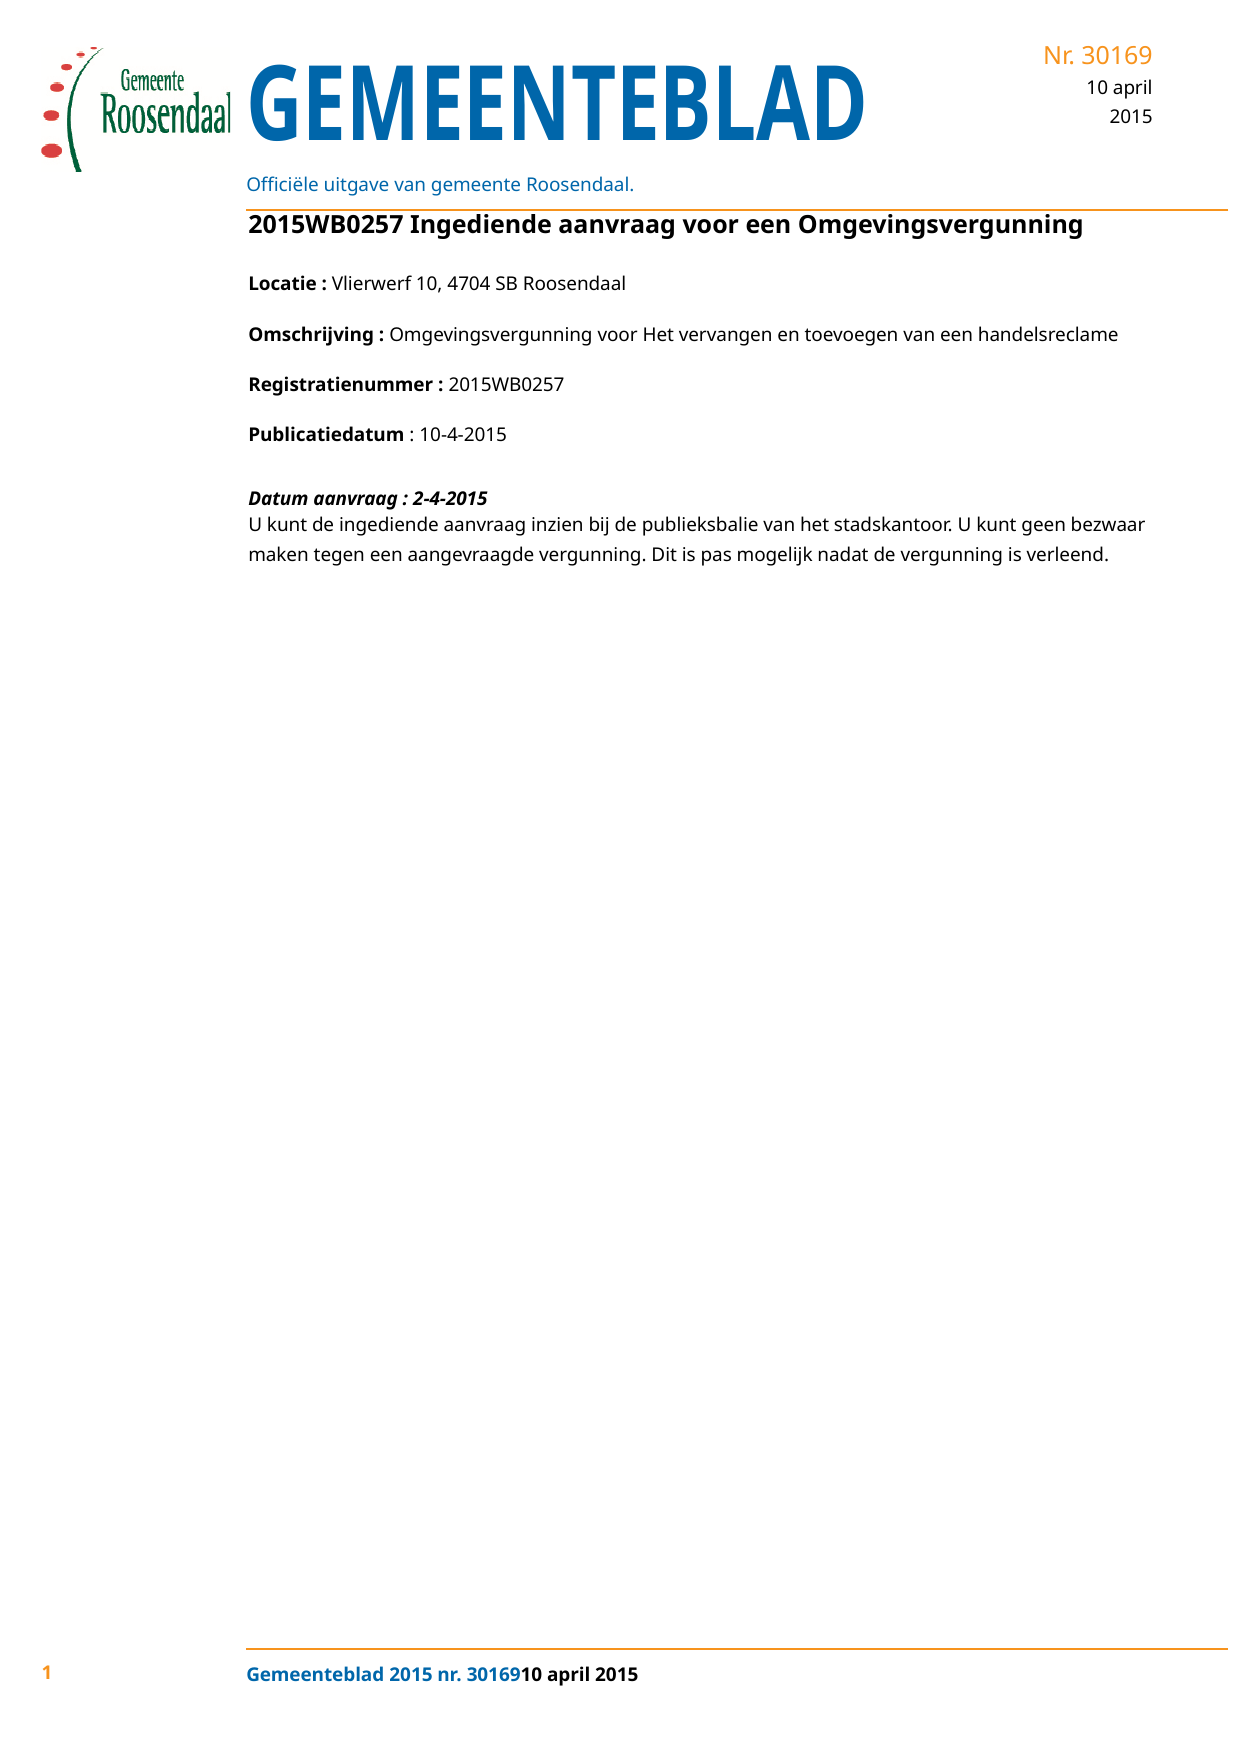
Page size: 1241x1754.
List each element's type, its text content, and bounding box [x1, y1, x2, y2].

text Publicatiedatum : 10-4-2015 [248, 422, 1152, 447]
picture [41, 47, 231, 172]
text 2015WB0257 Ingediende aanvraag voor een Omgevingsvergunning [248, 211, 1152, 241]
text U kunt de ingediende aanvraag inzien bij de publieksbalie van het stadskantoor. U kunt geen bezwaar maken tegen een aangevraagde vergunning. Dit is pas mogelijk nadat de vergunning is verleend. [248, 511, 1152, 567]
text Omschrijving : Omgevingsvergunning voor Het vervangen en toevoegen van een handelsreclame [248, 321, 1152, 346]
text Registratienummer : 2015WB0257 [248, 371, 1152, 397]
text Datum aanvraag : 2-4-2015 [248, 486, 1152, 511]
text Locatie : Vlierwerf 10, 4704 SB Roosendaal [248, 270, 1152, 296]
